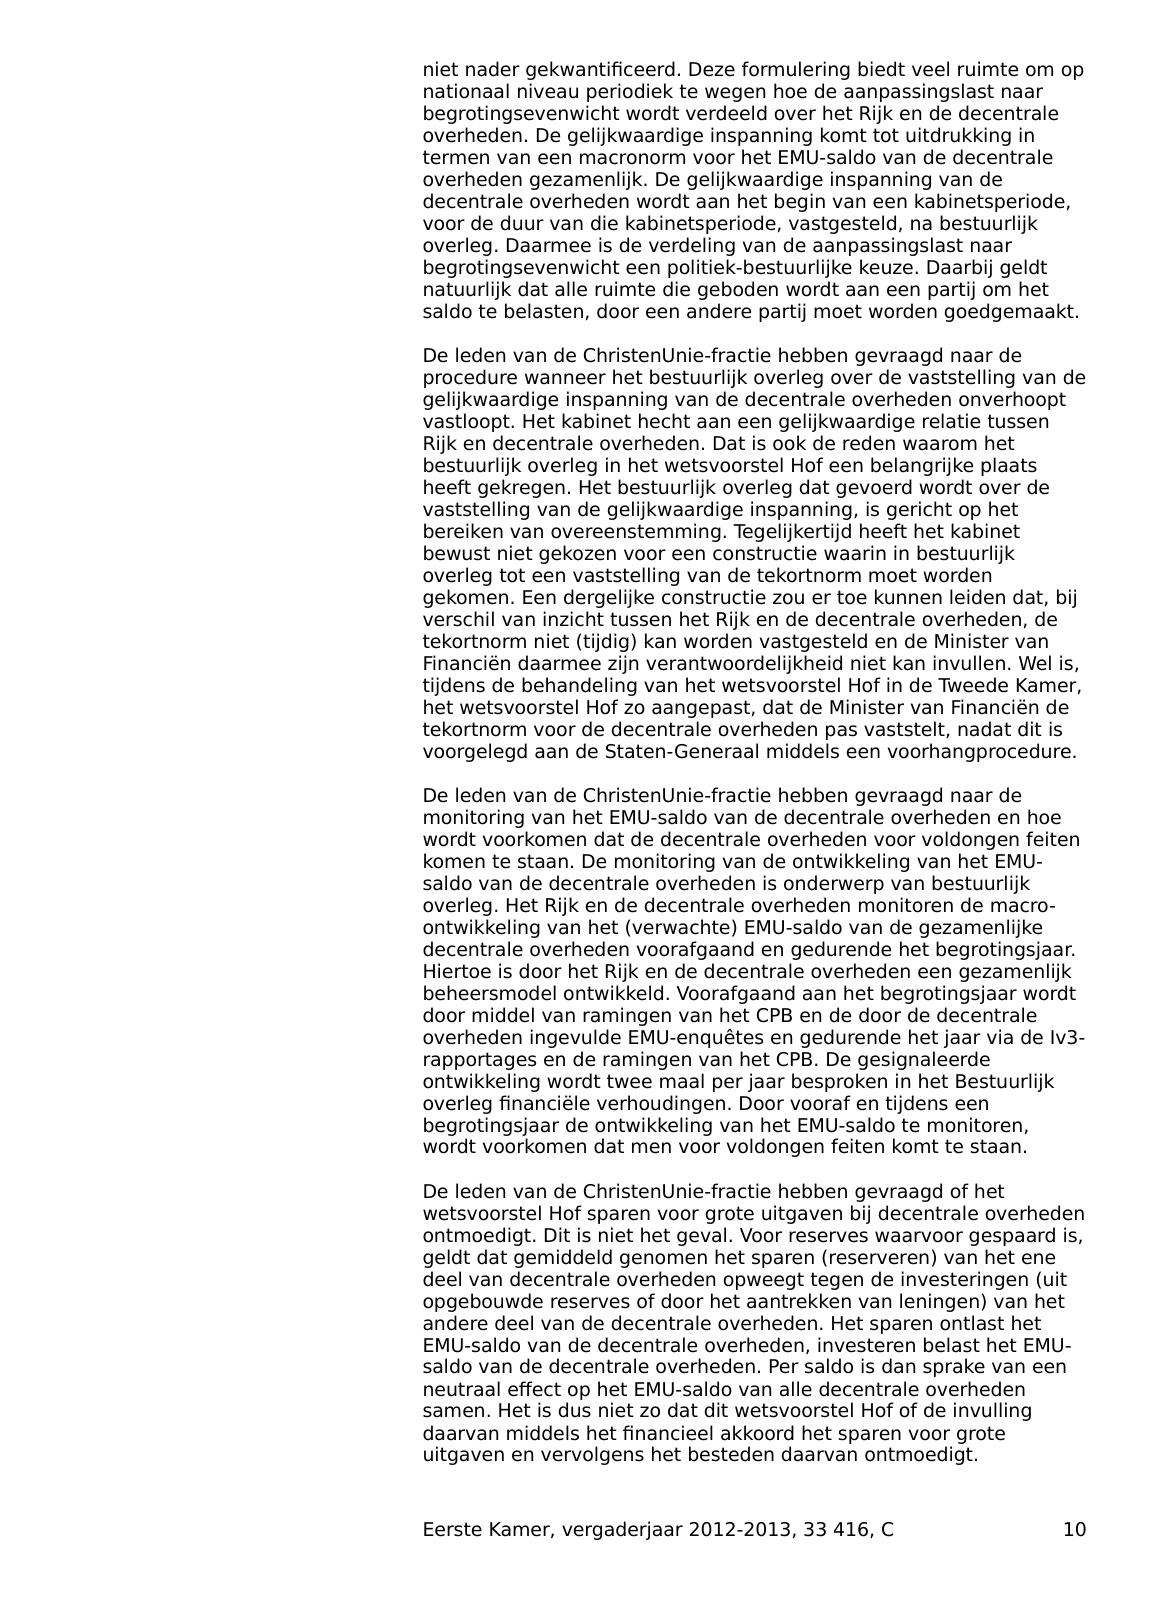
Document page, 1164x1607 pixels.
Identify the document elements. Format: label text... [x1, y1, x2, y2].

text De leden van de ChristenUnie-fractie hebben gevraagd of het wetsvoorstel Hof sparen voor grote uitgaven bij decentrale overheden ontmoedigt. Dit is niet het geval. Voor reserves waarvoor gespaard is, geldt dat gemiddeld genomen het sparen (reserveren) van het ene deel van decentrale overheden opweegt tegen de investeringen (uit opgebouwde reserves of door het aantrekken van leningen) van het andere deel van de decentrale overheden. Het sparen ontlast het EMU-saldo van de decentrale overheden, investeren belast het EMU-saldo van de decentrale overheden. Per saldo is dan sprake van een neutraal effect op het EMU-saldo van alle decentrale overheden samen. Het is dus niet zo dat dit wetsvoorstel Hof of de invulling daarvan middels het financieel akkoord het sparen voor grote uitgaven en vervolgens het besteden daarvan ontmoedigt. [422, 1181, 1087, 1466]
text niet nader gekwantificeerd. Deze formulering biedt veel ruimte om op nationaal niveau periodiek te wegen hoe de aanpassingslast naar begrotingsevenwicht wordt verdeeld over het Rijk en de decentrale overheden. De gelijkwaardige inspanning komt tot uitdrukking in termen van een macronorm voor het EMU-saldo van de decentrale overheden gezamenlijk. De gelijkwaardige inspanning van de decentrale overheden wordt aan het begin van een kabinetsperiode, voor de duur van die kabinetsperiode, vastgesteld, na bestuurlijk overleg. Daarmee is de verdeling van de aanpassingslast naar begrotingsevenwicht een politiek-bestuurlijke keuze. Daarbij geldt natuurlijk dat alle ruimte die geboden wordt aan een partij om het saldo te belasten, door een andere partij moet worden goedgemaakt. [422, 59, 1087, 323]
text De leden van de ChristenUnie-fractie hebben gevraagd naar de monitoring van het EMU-saldo van de decentrale overheden en hoe wordt voorkomen dat de decentrale overheden voor voldongen feiten komen te staan. De monitoring van de ontwikkeling van het EMU-saldo van de decentrale overheden is onderwerp van bestuurlijk overleg. Het Rijk en de decentrale overheden monitoren de macro-ontwikkeling van het (verwachte) EMU-saldo van de gezamenlijke decentrale overheden voorafgaand en gedurende het begrotingsjaar. Hiertoe is door het Rijk en de decentrale overheden een gezamenlijk beheersmodel ontwikkeld. Voorafgaand aan het begrotingsjaar wordt door middel van ramingen van het CPB en de door de decentrale overheden ingevulde EMU-enquêtes en gedurende het jaar via de Iv3-rapportages en de ramingen van het CPB. De gesignaleerde ontwikkeling wordt twee maal per jaar besproken in het Bestuurlijk overleg financiële verhoudingen. Door vooraf en tijdens een begrotingsjaar de ontwikkeling van het EMU-saldo te monitoren, wordt voorkomen dat men voor voldongen feiten komt te staan. [422, 785, 1087, 1158]
text De leden van de ChristenUnie-fractie hebben gevraagd naar de procedure wanneer het bestuurlijk overleg over de vaststelling van de gelijkwaardige inspanning van de decentrale overheden onverhoopt vastloopt. Het kabinet hecht aan een gelijkwaardige relatie tussen Rijk en decentrale overheden. Dat is ook de reden waarom het bestuurlijk overleg in het wetsvoorstel Hof een belangrijke plaats heeft gekregen. Het bestuurlijk overleg dat gevoerd wordt over de vaststelling van de gelijkwaardige inspanning, is gericht op het bereiken van overeenstemming. Tegelijkertijd heeft het kabinet bewust niet gekozen voor een constructie waarin in bestuurlijk overleg tot een vaststelling van de tekortnorm moet worden gekomen. Een dergelijke constructie zou er toe kunnen leiden dat, bij verschil van inzicht tussen het Rijk en de decentrale overheden, de tekortnorm niet (tijdig) kan worden vastgesteld en de Minister van Financiën daarmee zijn verantwoordelijkheid niet kan invullen. Wel is, tijdens de behandeling van het wetsvoorstel Hof in de Tweede Kamer, het wetsvoorstel Hof zo aangepast, dat de Minister van Financiën de tekortnorm voor de decentrale overheden pas vaststelt, nadat dit is voorgelegd aan de Staten-Generaal middels een voorhangprocedure. [422, 345, 1087, 763]
